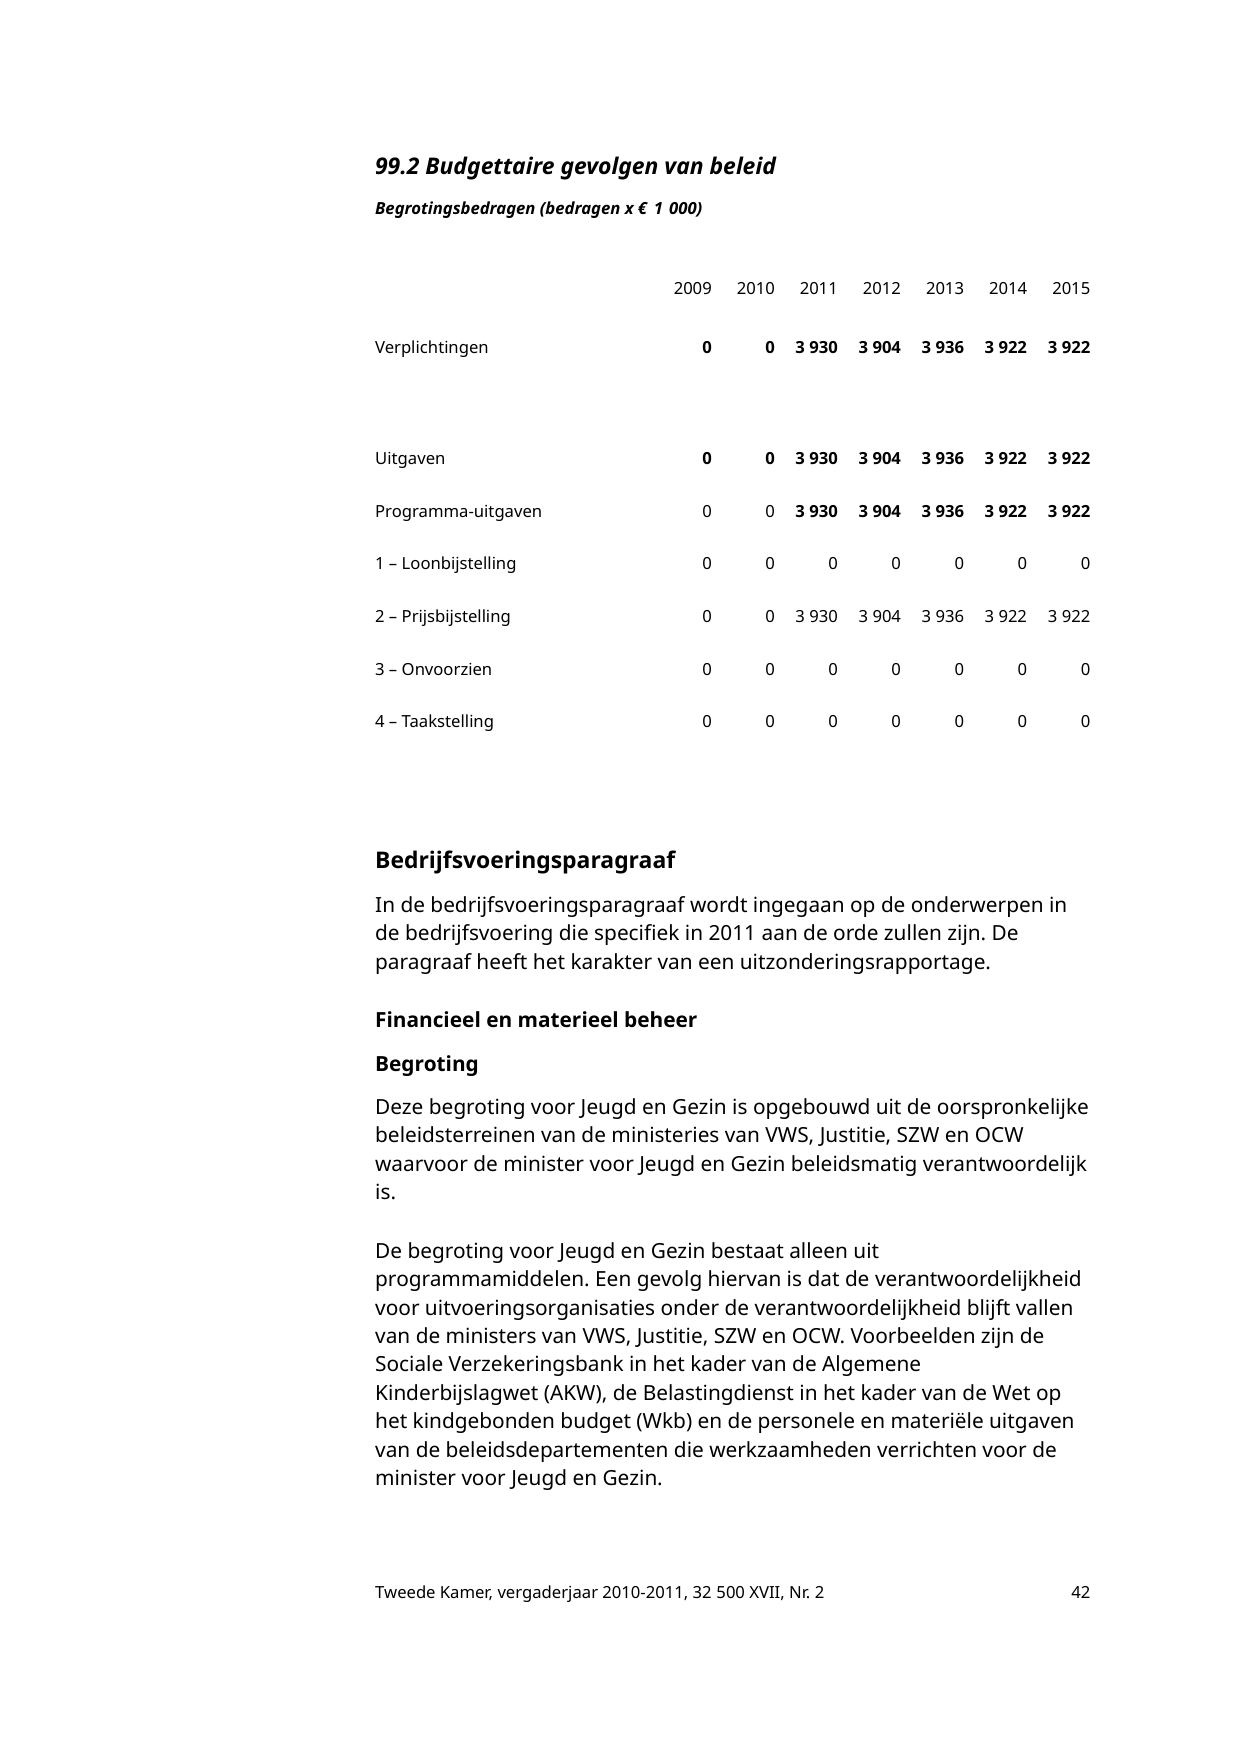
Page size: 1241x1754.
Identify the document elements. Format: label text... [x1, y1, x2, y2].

table_cell 0 [648, 499, 711, 552]
table_cell 0 [711, 657, 774, 710]
table_cell 0 [901, 710, 964, 763]
table_cell 0 [964, 710, 1027, 763]
table_cell 0 [838, 710, 901, 763]
table_cell [775, 388, 838, 446]
table_header 2011 [775, 277, 838, 335]
table_cell 3 922 [1027, 605, 1090, 657]
table_cell 2 – Prijsbijstelling [375, 605, 648, 657]
table_cell 3 936 [901, 446, 964, 499]
table_cell 0 [711, 446, 774, 499]
table_cell 0 [901, 657, 964, 710]
text Begroting [375, 1049, 1090, 1077]
table_cell [648, 388, 711, 446]
table_header 2015 [1027, 277, 1090, 335]
table_cell 0 [901, 552, 964, 604]
table_cell 3 936 [901, 335, 964, 388]
table_cell 0 [711, 499, 774, 552]
table_header [375, 277, 648, 335]
text Deze begroting voor Jeugd en Gezin is opgebouwd uit de oorspronkelijke beleidsterreinen van de ministeries van VWS, Justitie, SZW en OCW waarvoor de minister voor Jeugd en Gezin beleidsmatig verantwoordelijk is. [375, 1092, 1090, 1206]
table_cell 0 [711, 710, 774, 763]
table_cell 3 930 [775, 335, 838, 388]
table_cell [901, 388, 964, 446]
text In de bedrijfsvoeringsparagraaf wordt ingegaan op de onderwerpen in de bedrijfsvoering die specifiek in 2011 aan de orde zullen zijn. De paragraaf heeft het karakter van een uitzonderingsrapportage. [375, 890, 1090, 975]
table_cell 0 [648, 446, 711, 499]
table_cell 3 – Onvoorzien [375, 657, 648, 710]
table_cell 3 922 [1027, 499, 1090, 552]
table_cell 0 [1027, 710, 1090, 763]
table_cell 3 930 [775, 499, 838, 552]
table_cell [964, 388, 1027, 446]
table_header 2013 [901, 277, 964, 335]
text De begroting voor Jeugd en Gezin bestaat alleen uit programmamiddelen. Een gevolg hiervan is dat de verantwoordelijkheid voor uitvoeringsorganisaties onder de verantwoordelijkheid blijft vallen van de ministers van VWS, Justitie, SZW en OCW. Voorbeelden zijn de Sociale Verzekeringsbank in het kader van de Algemene Kinderbijslagwet (AKW), de Belastingdienst in het kader van de Wet op het kindgebonden budget (Wkb) en de personele en materiële uitgaven van de beleidsdepartementen die werkzaamheden verrichten voor de minister voor Jeugd en Gezin. [375, 1236, 1090, 1492]
table_cell 0 [775, 657, 838, 710]
subtitle 99.2 Budgettaire gevolgen van beleid [375, 150, 1090, 181]
text Begrotingsbedragen (bedragen x € 1 000) [375, 196, 1090, 219]
table_cell 0 [648, 710, 711, 763]
table_cell 3 922 [964, 446, 1027, 499]
table_cell 3 922 [964, 605, 1027, 657]
table_cell 0 [648, 657, 711, 710]
table_header 2010 [711, 277, 774, 335]
table_cell Programma-uitgaven [375, 499, 648, 552]
table_cell 0 [648, 552, 711, 604]
table_cell 3 936 [901, 499, 964, 552]
table_cell 3 904 [838, 499, 901, 552]
table_cell 0 [964, 657, 1027, 710]
table_cell [375, 388, 648, 446]
table_cell 3 930 [775, 605, 838, 657]
table_cell 0 [648, 335, 711, 388]
table_header 2014 [964, 277, 1027, 335]
table_cell [711, 388, 774, 446]
table_cell 3 904 [838, 335, 901, 388]
table_cell [838, 388, 901, 446]
table_cell 3 922 [964, 335, 1027, 388]
table_cell 0 [711, 605, 774, 657]
table_cell 0 [775, 710, 838, 763]
table_cell 1 – Loonbijstelling [375, 552, 648, 604]
table_cell 0 [711, 335, 774, 388]
table_cell 0 [1027, 552, 1090, 604]
table_cell 3 922 [1027, 446, 1090, 499]
text Financieel en materieel beheer [375, 1005, 1090, 1034]
table_cell 0 [711, 552, 774, 604]
table_cell 0 [648, 605, 711, 657]
table_cell 0 [964, 552, 1027, 604]
table_cell [1027, 388, 1090, 446]
table_cell 3 922 [1027, 335, 1090, 388]
table_cell 0 [1027, 657, 1090, 710]
table_cell 3 936 [901, 605, 964, 657]
table_cell 4 – Taakstelling [375, 710, 648, 763]
subtitle Bedrijfsvoeringsparagraaf [375, 844, 1090, 875]
table_cell 3 904 [838, 446, 901, 499]
table_cell Uitgaven [375, 446, 648, 499]
table_cell 0 [838, 552, 901, 604]
table_header 2012 [838, 277, 901, 335]
table_cell 3 904 [838, 605, 901, 657]
table_cell 0 [775, 552, 838, 604]
table_cell 3 922 [964, 499, 1027, 552]
table_header 2009 [648, 277, 711, 335]
table_cell 3 930 [775, 446, 838, 499]
table_cell 0 [838, 657, 901, 710]
table_cell Verplichtingen [375, 335, 648, 388]
